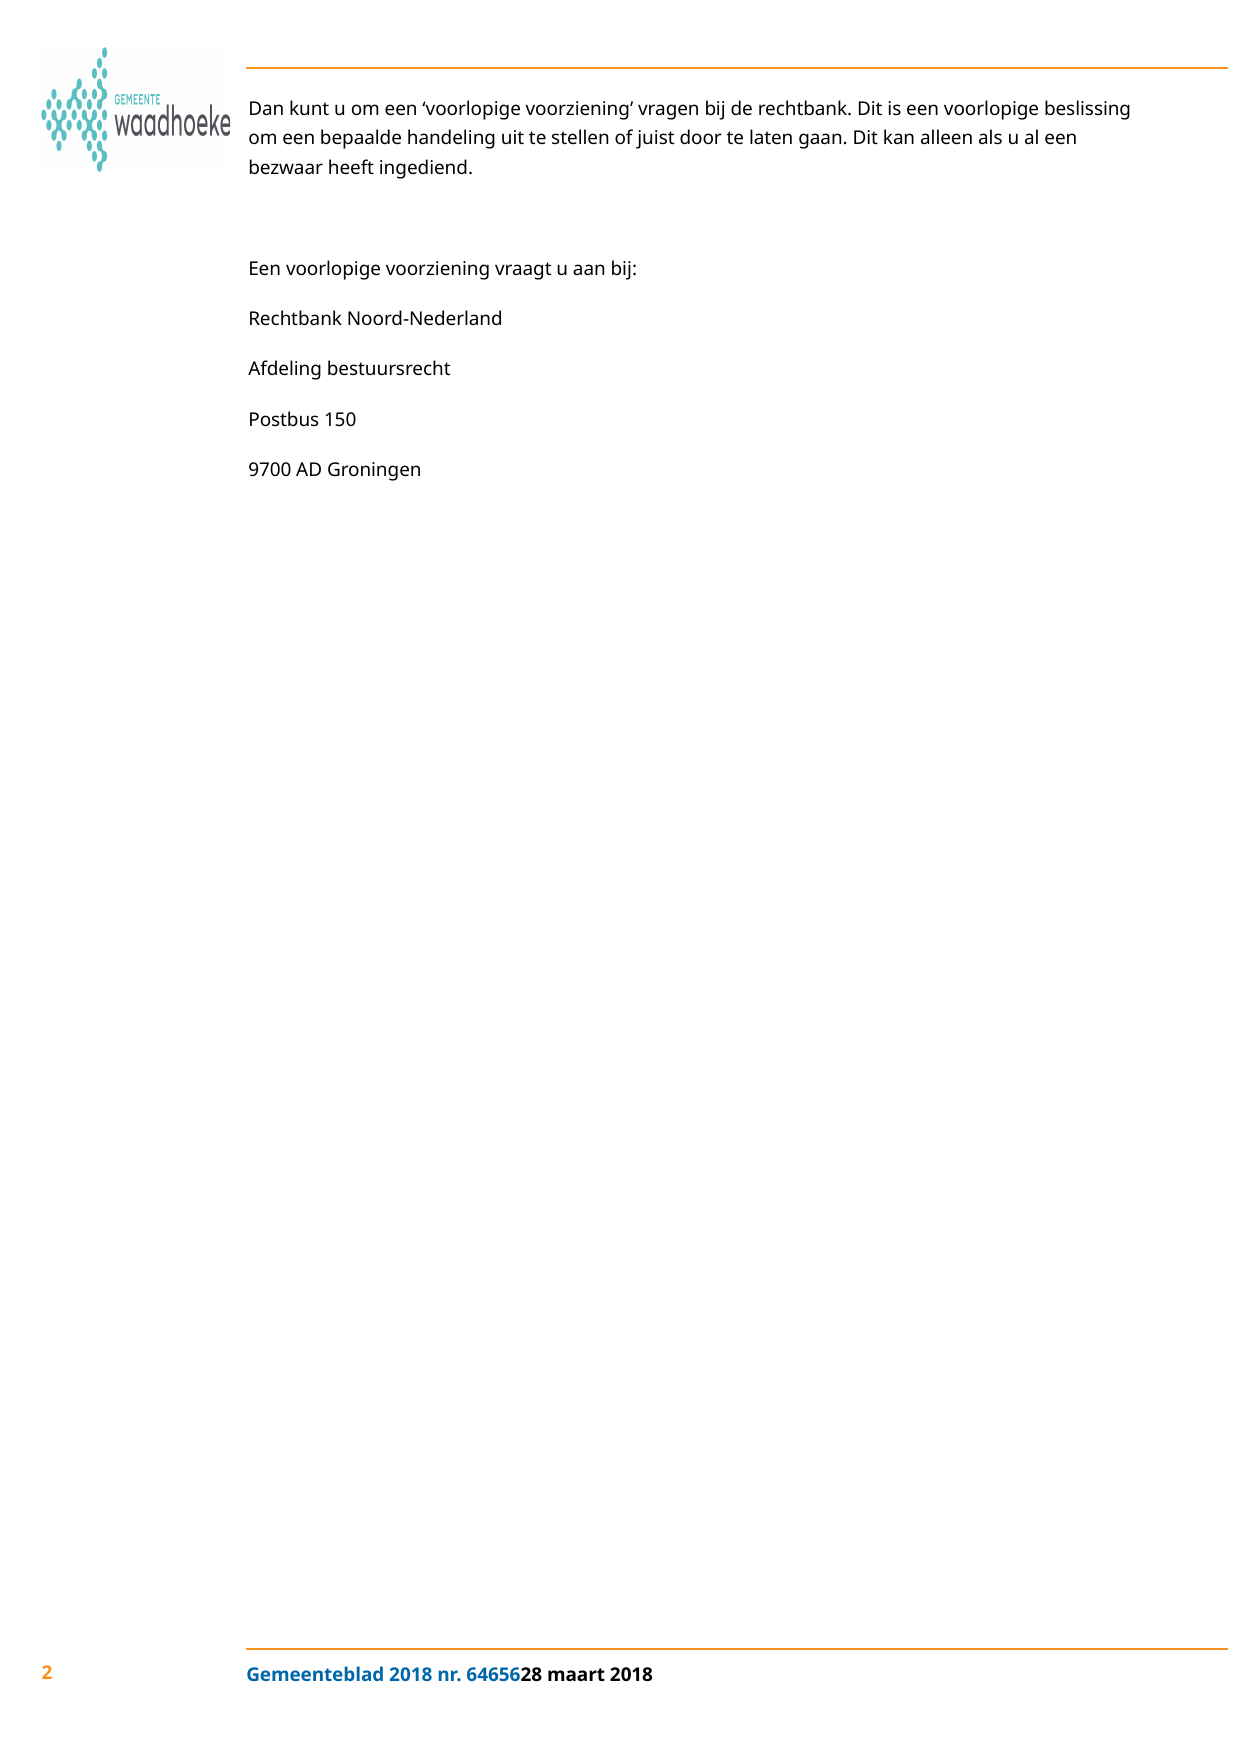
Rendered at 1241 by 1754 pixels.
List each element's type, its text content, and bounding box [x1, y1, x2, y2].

text Dan kunt u om een ‘voorlopige voorziening’ vragen bij de rechtbank. Dit is een voorlopige beslissing om een bepaalde handeling uit te stellen of juist door te laten gaan. Dit kan alleen als u al een bezwaar heeft ingediend. [248, 95, 1152, 180]
text Postbus 150 [248, 406, 1152, 432]
text Een voorlopige voorziening vraagt u aan bij: [248, 255, 1152, 281]
text 9700 AD Groningen [248, 456, 1152, 482]
picture [41, 47, 231, 172]
text Afdeling bestuursrecht [248, 356, 1152, 381]
text Rechtbank Noord-Nederland [248, 305, 1152, 331]
